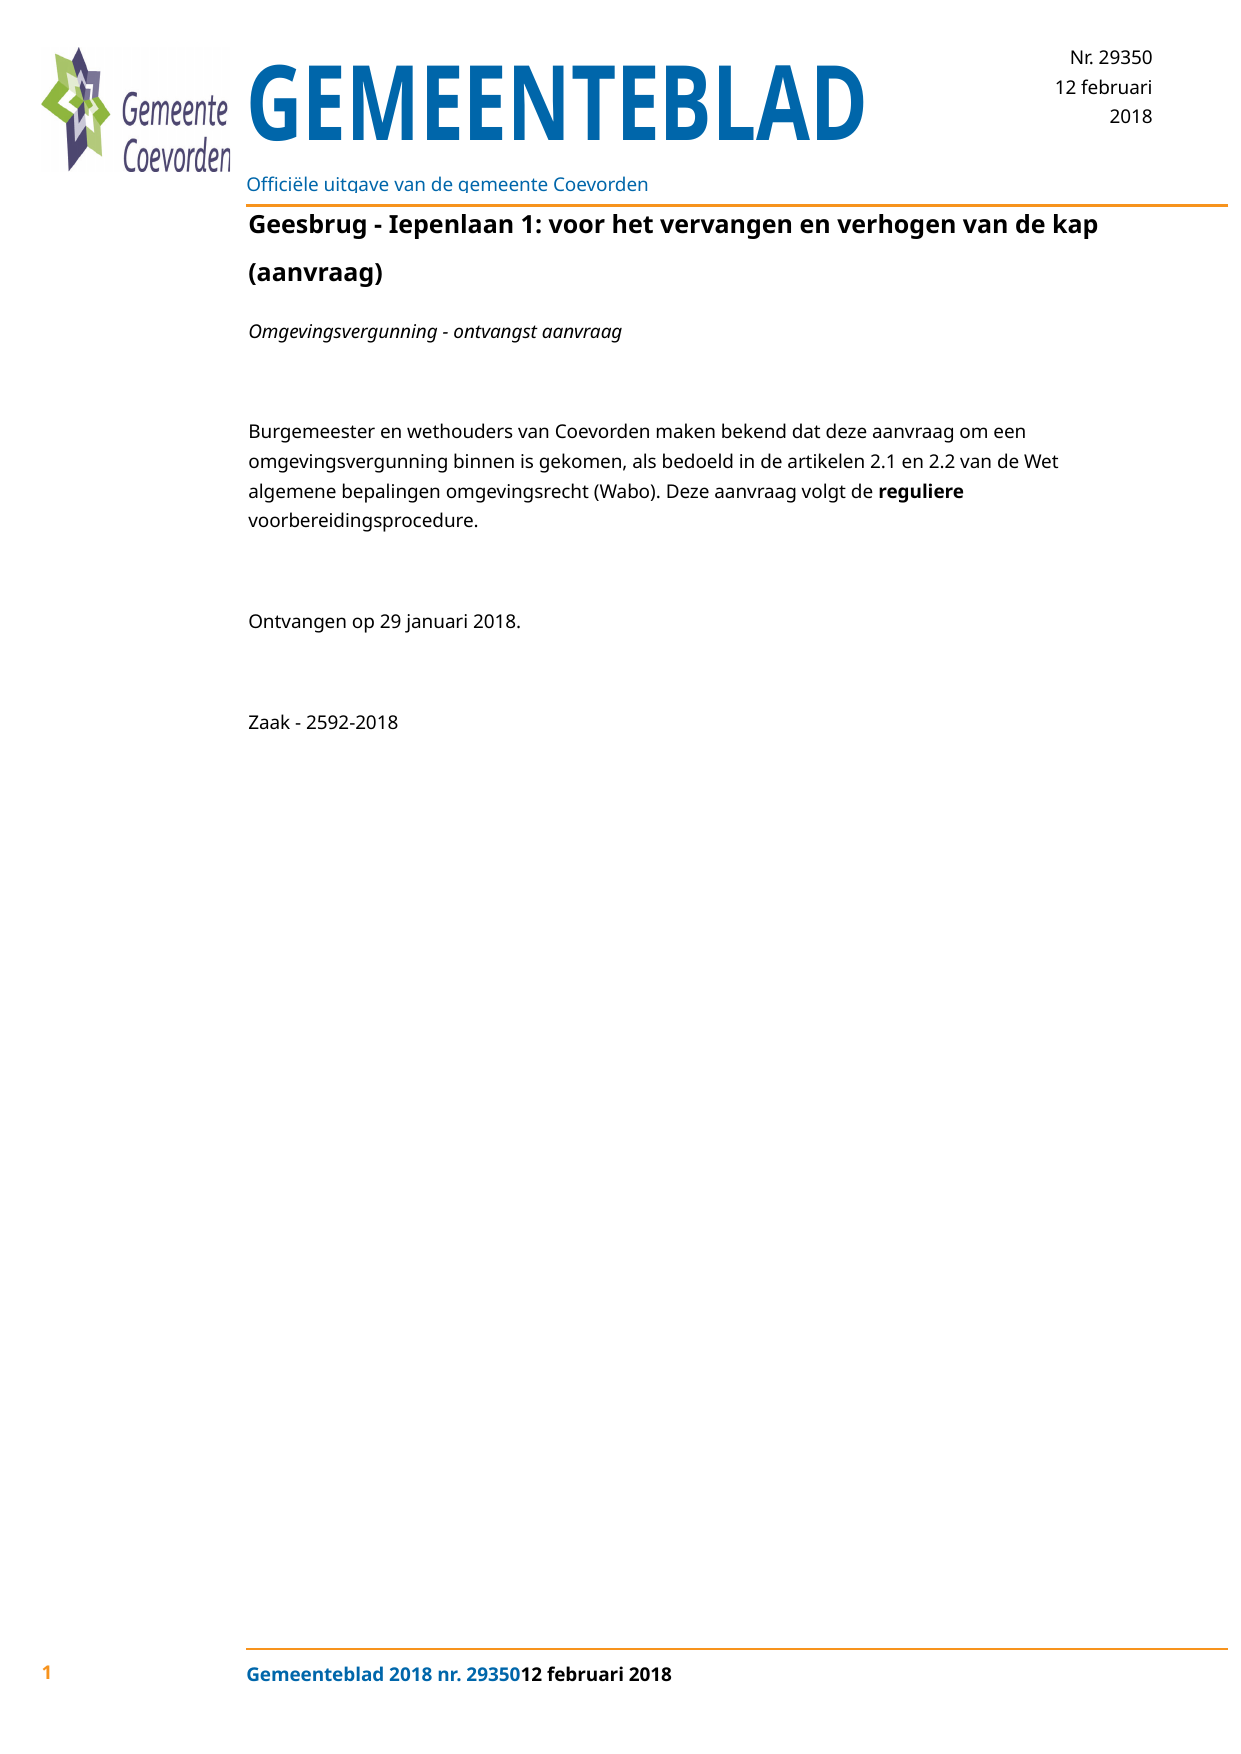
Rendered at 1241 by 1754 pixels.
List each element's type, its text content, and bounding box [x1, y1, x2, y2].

text Ontvangen op 29 januari 2018. [248, 608, 1152, 634]
text Burgemeester en wethouders van Coevorden maken bekend dat deze aanvraag om een omgevingsvergunning binnen is gekomen, als bedoeld in de artikelen 2.1 en 2.2 van de Wet algemene bepalingen omgevingsrecht (Wabo). Deze aanvraag volgt de reguliere voorbereidingsprocedure. [248, 419, 1152, 533]
text Omgevingsvergunning - ontvangst aanvraag [248, 318, 1152, 344]
text Geesbrug - Iepenlaan 1: voor het vervangen en verhogen van de kap (aanvraag) [248, 207, 1152, 288]
text Zaak - 2592-2018 [248, 709, 1152, 735]
picture [41, 47, 231, 172]
